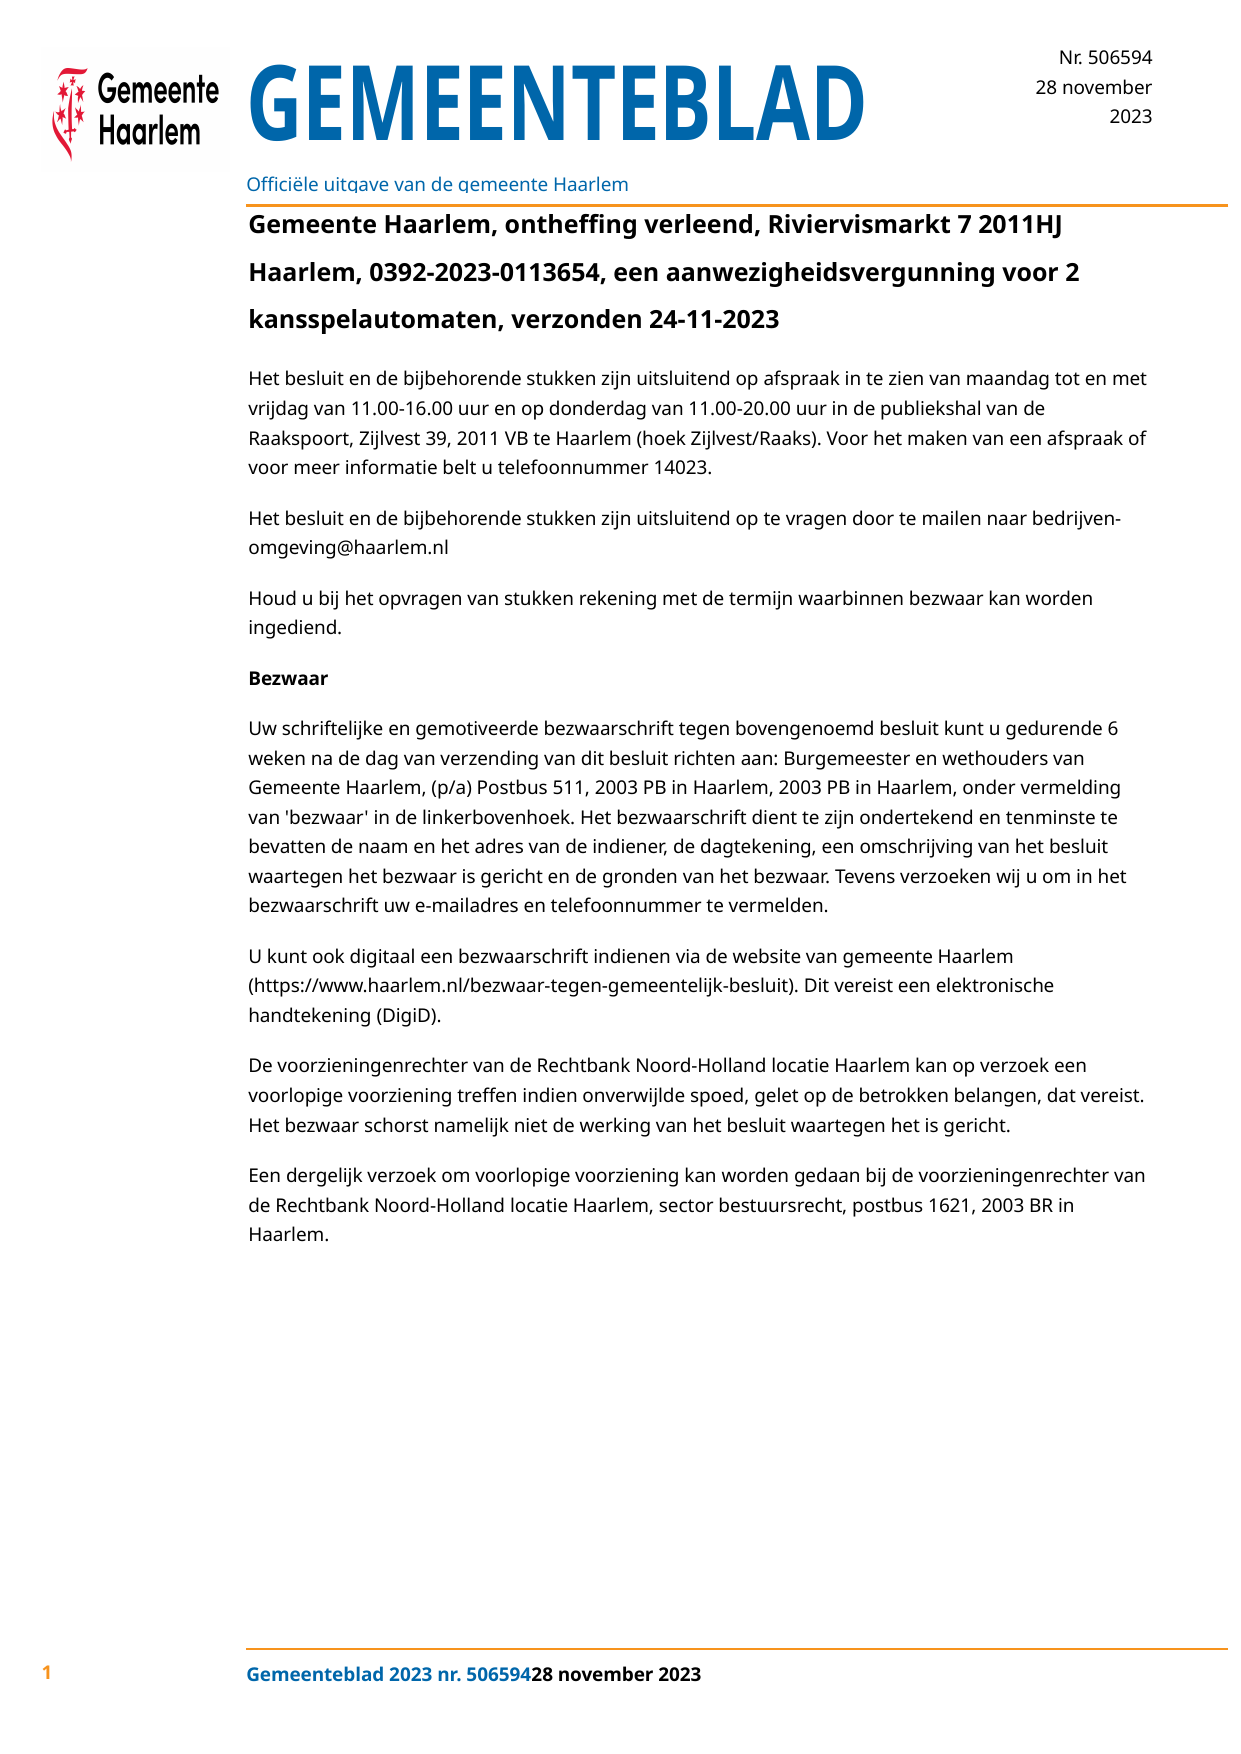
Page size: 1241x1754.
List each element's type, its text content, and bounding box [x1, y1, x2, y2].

text U kunt ook digitaal een bezwaarschrift indienen via de website van gemeente Haarlem (https://www.haarlem.nl/bezwaar-tegen-gemeentelijk-besluit). Dit vereist een elektronische handtekening (DigiD). [248, 943, 1152, 1028]
text Een dergelijk verzoek om voorlopige voorziening kan worden gedaan bij de voorzieningenrechter van de Rechtbank Noord-Holland locatie Haarlem, sector bestuursrecht, postbus 1621, 2003 BR in Haarlem. [248, 1162, 1152, 1247]
text Het besluit en de bijbehorende stukken zijn uitsluitend op te vragen door te mailen naar bedrijven-omgeving@haarlem.nl [248, 505, 1152, 560]
picture [41, 47, 231, 172]
text Gemeente Haarlem, ontheffing verleend, Riviervismarkt 7 2011HJ Haarlem, 0392-2023-0113654, een aanwezigheidsvergunning voor 2 kansspelautomaten, verzonden 24-11-2023 [248, 207, 1152, 336]
text De voorzieningenrechter van de Rechtbank Noord-Holland locatie Haarlem kan op verzoek een voorlopige voorziening treffen indien onverwijlde spoed, gelet op de betrokken belangen, dat vereist. Het bezwaar schorst namelijk niet de werking van het besluit waartegen het is gericht. [248, 1053, 1152, 1137]
text Bezwaar [248, 665, 1152, 690]
text Het besluit en de bijbehorende stukken zijn uitsluitend op afspraak in te zien van maandag tot en met vrijdag van 11.00-16.00 uur en op donderdag van 11.00-20.00 uur in de publiekshal van de Raakspoort, Zijlvest 39, 2011 VB te Haarlem (hoek Zijlvest/Raaks). Voor het maken van een afspraak of voor meer informatie belt u telefoonnummer 14023. [248, 366, 1152, 480]
text Houd u bij het opvragen van stukken rekening met de termijn waarbinnen bezwaar kan worden ingediend. [248, 585, 1152, 640]
text Uw schriftelijke en gemotiveerde bezwaarschrift tegen bovengenoemd besluit kunt u gedurende 6 weken na de dag van verzending van dit besluit richten aan: Burgemeester en wethouders van Gemeente Haarlem, (p/a) Postbus 511, 2003 PB in Haarlem, 2003 PB in Haarlem, onder vermelding van 'bezwaar' in de linkerbovenhoek. Het bezwaarschrift dient te zijn ondertekend en tenminste te bevatten de naam en het adres van de indiener, de dagtekening, een omschrijving van het besluit waartegen het bezwaar is gericht en de gronden van het bezwaar. Tevens verzoeken wij u om in het bezwaarschrift uw e-mailadres en telefoonnummer te vermelden. [248, 715, 1152, 918]
